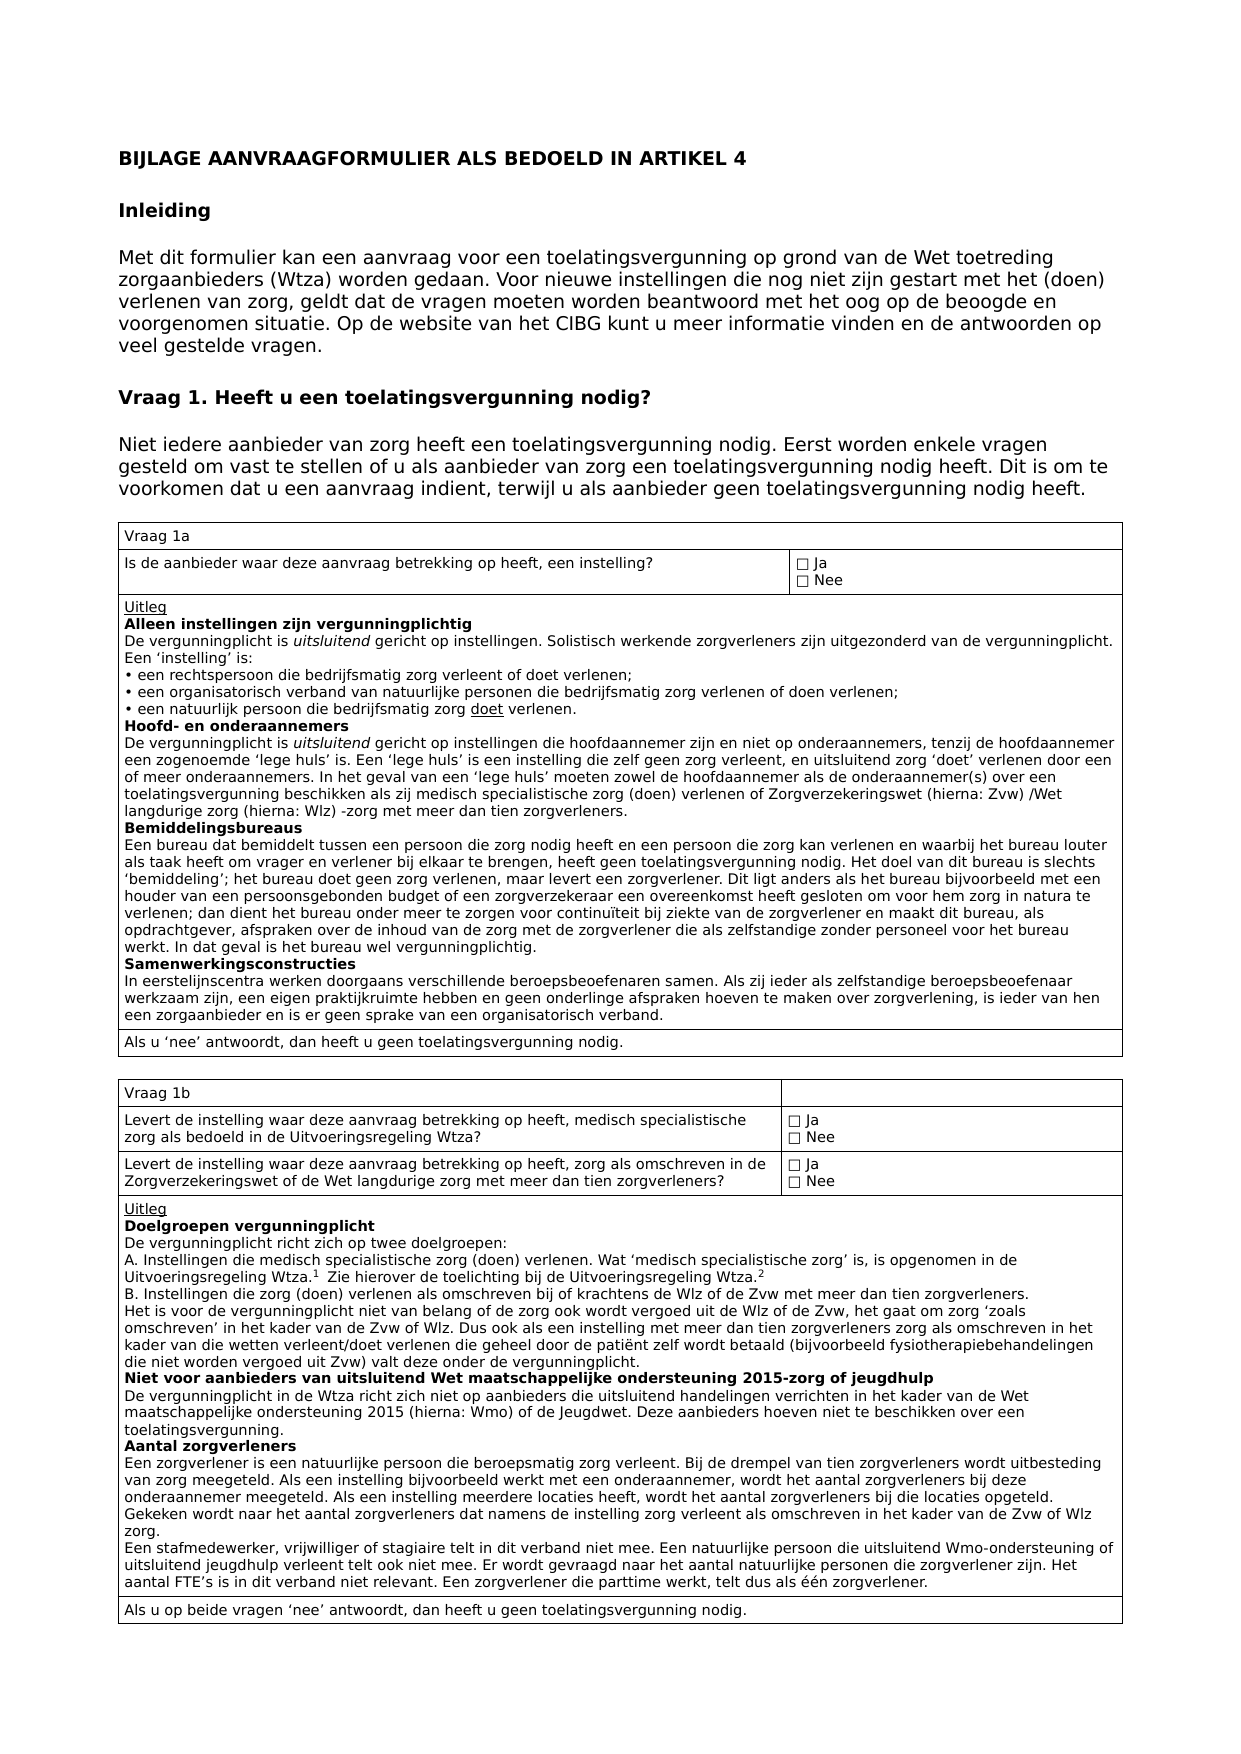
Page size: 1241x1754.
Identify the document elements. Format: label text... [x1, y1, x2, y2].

table_cell Als u ‘nee’ antwoordt, dan heeft u geen toelatingsvergunning nodig. [119, 1030, 1122, 1056]
table_cell Levert de instelling waar deze aanvraag betrekking op heeft, zorg als omschreven in de Zorgverzekeringswet of de Wet langdurige zorg met meer dan tien zorgverleners? [119, 1152, 781, 1195]
text Niet iedere aanbieder van zorg heeft een toelatingsvergunning nodig. Eerst worden enkele vragen gesteld om vast te stellen of u als aanbieder van zorg een toelatingsvergunning nodig heeft. Dit is om te voorkomen dat u een aanvraag indient, terwijl u als aanbieder geen toelatingsvergunning nodig heeft. [118, 434, 1122, 500]
table_cell □ Ja □ Nee [782, 1107, 1122, 1151]
subtitle Vraag 1. Heeft u een toelatingsvergunning nodig? [118, 387, 1122, 409]
text Met dit formulier kan een aanvraag voor een toelatingsvergunning op grond van de Wet toetreding zorgaanbieders (Wtza) worden gedaan. Voor nieuwe instellingen die nog niet zijn gestart met het (doen) verlenen van zorg, geldt dat de vragen moeten worden beantwoord met het oog op de beoogde en voorgenomen situatie. Op de website van het CIBG kunt u meer informatie vinden en de antwoorden op veel gestelde vragen. [118, 247, 1122, 357]
table_header Vraag 1a [119, 523, 1122, 549]
subtitle BIJLAGE AANVRAAGFORMULIER ALS BEDOELD IN ARTIKEL 4 [118, 148, 1122, 170]
table_header [782, 1080, 1122, 1106]
table_cell Uitleg Doelgroepen vergunningplicht De vergunningplicht richt zich op twee doelgroepen: A. Instellingen die medisch specialistische zorg (doen) verlenen. Wat ‘medisch specialistische zorg’ is, is opgenomen in de Uitvoeringsregeling Wtza.1 Zie hierover de toelichting bij de Uitvoeringsregeling Wtza.2 B. Instellingen die zorg (doen) verlenen als omschreven bij of krachtens de Wlz of de Zvw met meer dan tien zorgverleners. Het is voor de vergunningplicht niet van belang of de zorg ook wordt vergoed uit de Wlz of de Zvw, het gaat om zorg ‘zoals omschreven’ in het kader van de Zvw of Wlz. Dus ook als een instelling met meer dan tien zorgverleners zorg als omschreven in het kader van die wetten verleent/doet verlenen die geheel door de patiënt zelf wordt betaald (bijvoorbeeld fysiotherapiebehandelingen die niet worden vergoed uit Zvw) valt deze onder de vergunningplicht. Niet voor aanbieders van uitsluitend Wet maatschappelijke ondersteuning 2015-zorg of jeugdhulp De vergunningplicht in de Wtza richt zich niet op aanbieders die uitsluitend handelingen verrichten in het kader van de Wet maatschappelijke ondersteuning 2015 (hierna: Wmo) of de Jeugdwet. Deze aanbieders hoeven niet te beschikken over een toelatingsvergunning. Aantal zorgverleners Een zorgverlener is een natuurlijke persoon die beroepsmatig zorg verleent. Bij de drempel van tien zorgverleners wordt uitbesteding van zorg meegeteld. Als een instelling bijvoorbeeld werkt met een onderaannemer, wordt het aantal zorgverleners bij deze onderaannemer meegeteld. Als een instelling meerdere locaties heeft, wordt het aantal zorgverleners bij die locaties opgeteld. Gekeken wordt naar het aantal zorgverleners dat namens de instelling zorg verleent als omschreven in het kader van de Zvw of Wlz zorg. Een stafmedewerker, vrijwilliger of stagiaire telt in dit verband niet mee. Een natuurlijke persoon die uitsluitend Wmo-ondersteuning of uitsluitend jeugdhulp verleent telt ook niet mee. Er wordt gevraagd naar het aantal natuurlijke personen die zorgverlener zijn. Het aantal FTE’s is in dit verband niet relevant. Een zorgverlener die parttime werkt, telt dus als één zorgverlener. [119, 1196, 1122, 1596]
table_cell □ Ja □ Nee [790, 550, 1122, 593]
table_cell Uitleg Alleen instellingen zijn vergunningplichtig De vergunningplicht is uitsluitend gericht op instellingen. Solistisch werkende zorgverleners zijn uitgezonderd van de vergunningplicht. Een ‘instelling’ is: • een rechtspersoon die bedrijfsmatig zorg verleent of doet verlenen; • een organisatorisch verband van natuurlijke personen die bedrijfsmatig zorg verlenen of doen verlenen; • een natuurlijk persoon die bedrijfsmatig zorg doet verlenen. Hoofd- en onderaannemers De vergunningplicht is uitsluitend gericht op instellingen die hoofdaannemer zijn en niet op onderaannemers, tenzij de hoofdaannemer een zogenoemde ‘lege huls’ is. Een ‘lege huls’ is een instelling die zelf geen zorg verleent, en uitsluitend zorg ‘doet’ verlenen door een of meer onderaannemers. In het geval van een ‘lege huls’ moeten zowel de hoofdaannemer als de onderaannemer(s) over een toelatingsvergunning beschikken als zij medisch specialistische zorg (doen) verlenen of Zorgverzekeringswet (hierna: Zvw) /Wet langdurige zorg (hierna: Wlz) -zorg met meer dan tien zorgverleners. Bemiddelingsbureaus Een bureau dat bemiddelt tussen een persoon die zorg nodig heeft en een persoon die zorg kan verlenen en waarbij het bureau louter als taak heeft om vrager en verlener bij elkaar te brengen, heeft geen toelatingsvergunning nodig. Het doel van dit bureau is slechts ‘bemiddeling’; het bureau doet geen zorg verlenen, maar levert een zorgverlener. Dit ligt anders als het bureau bijvoorbeeld met een houder van een persoonsgebonden budget of een zorgverzekeraar een overeenkomst heeft gesloten om voor hem zorg in natura te verlenen; dan dient het bureau onder meer te zorgen voor continuïteit bij ziekte van de zorgverlener en maakt dit bureau, als opdrachtgever, afspraken over de inhoud van de zorg met de zorgverlener die als zelfstandige zonder personeel voor het bureau werkt. In dat geval is het bureau wel vergunningplichtig. Samenwerkingsconstructies In eerstelijnscentra werken doorgaans verschillende beroepsbeoefenaren samen. Als zij ieder als zelfstandige beroepsbeoefenaar werkzaam zijn, een eigen praktijkruimte hebben en geen onderlinge afspraken hoeven te maken over zorgverlening, is ieder van hen een zorgaanbieder en is er geen sprake van een organisatorisch verband. [119, 595, 1122, 1028]
table_header Vraag 1b [119, 1080, 781, 1106]
table_cell Levert de instelling waar deze aanvraag betrekking op heeft, medisch specialistische zorg als bedoeld in de Uitvoeringsregeling Wtza? [119, 1107, 781, 1151]
table_cell □ Ja □ Nee [782, 1152, 1122, 1195]
subtitle Inleiding [118, 200, 1122, 222]
table_cell Als u op beide vragen ‘nee’ antwoordt, dan heeft u geen toelatingsvergunning nodig. [119, 1597, 1122, 1623]
table_cell Is de aanbieder waar deze aanvraag betrekking op heeft, een instelling? [119, 550, 789, 593]
